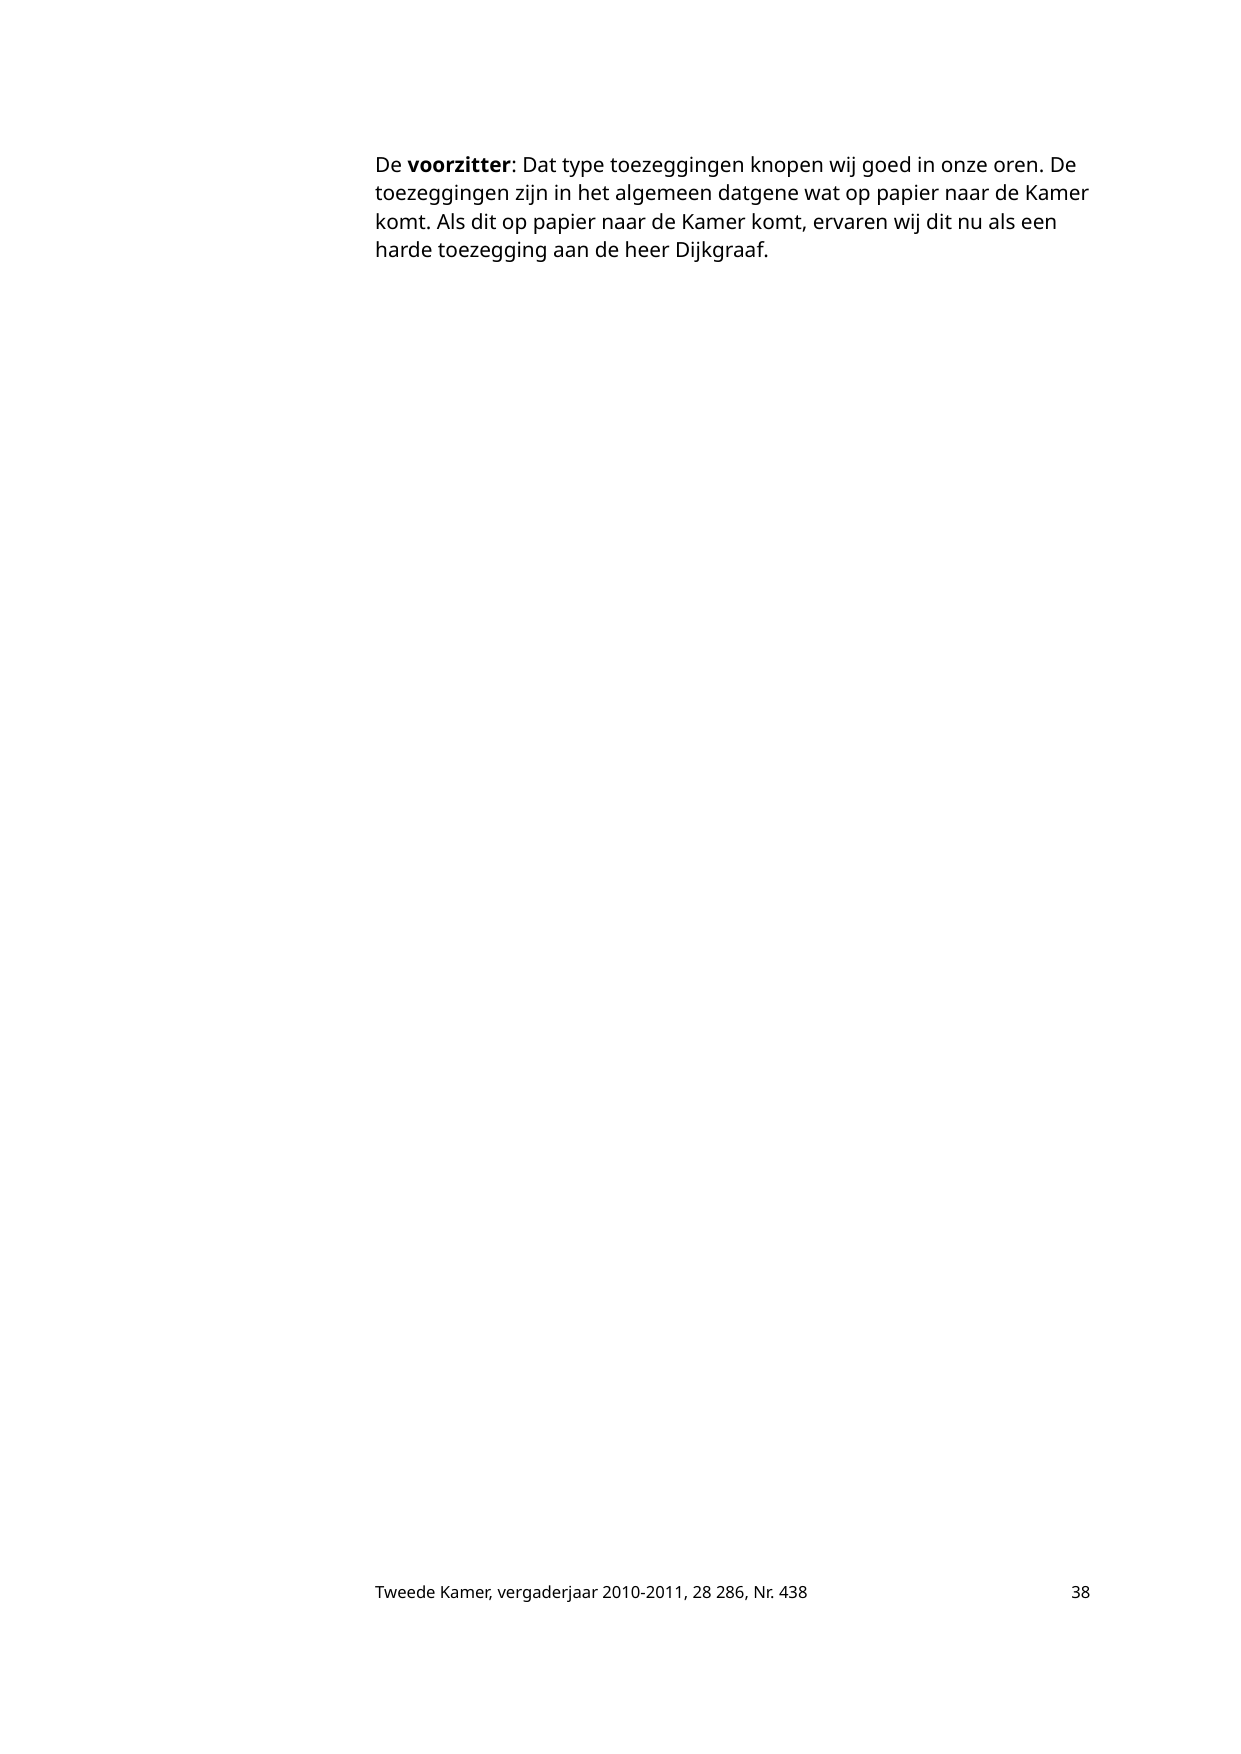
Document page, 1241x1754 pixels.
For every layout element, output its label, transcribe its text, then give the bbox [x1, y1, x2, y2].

text De voorzitter: Dat type toezeggingen knopen wij goed in onze oren. De toezeggingen zijn in het algemeen datgene wat op papier naar de Kamer komt. Als dit op papier naar de Kamer komt, ervaren wij dit nu als een harde toezegging aan de heer Dijkgraaf. [375, 150, 1090, 264]
